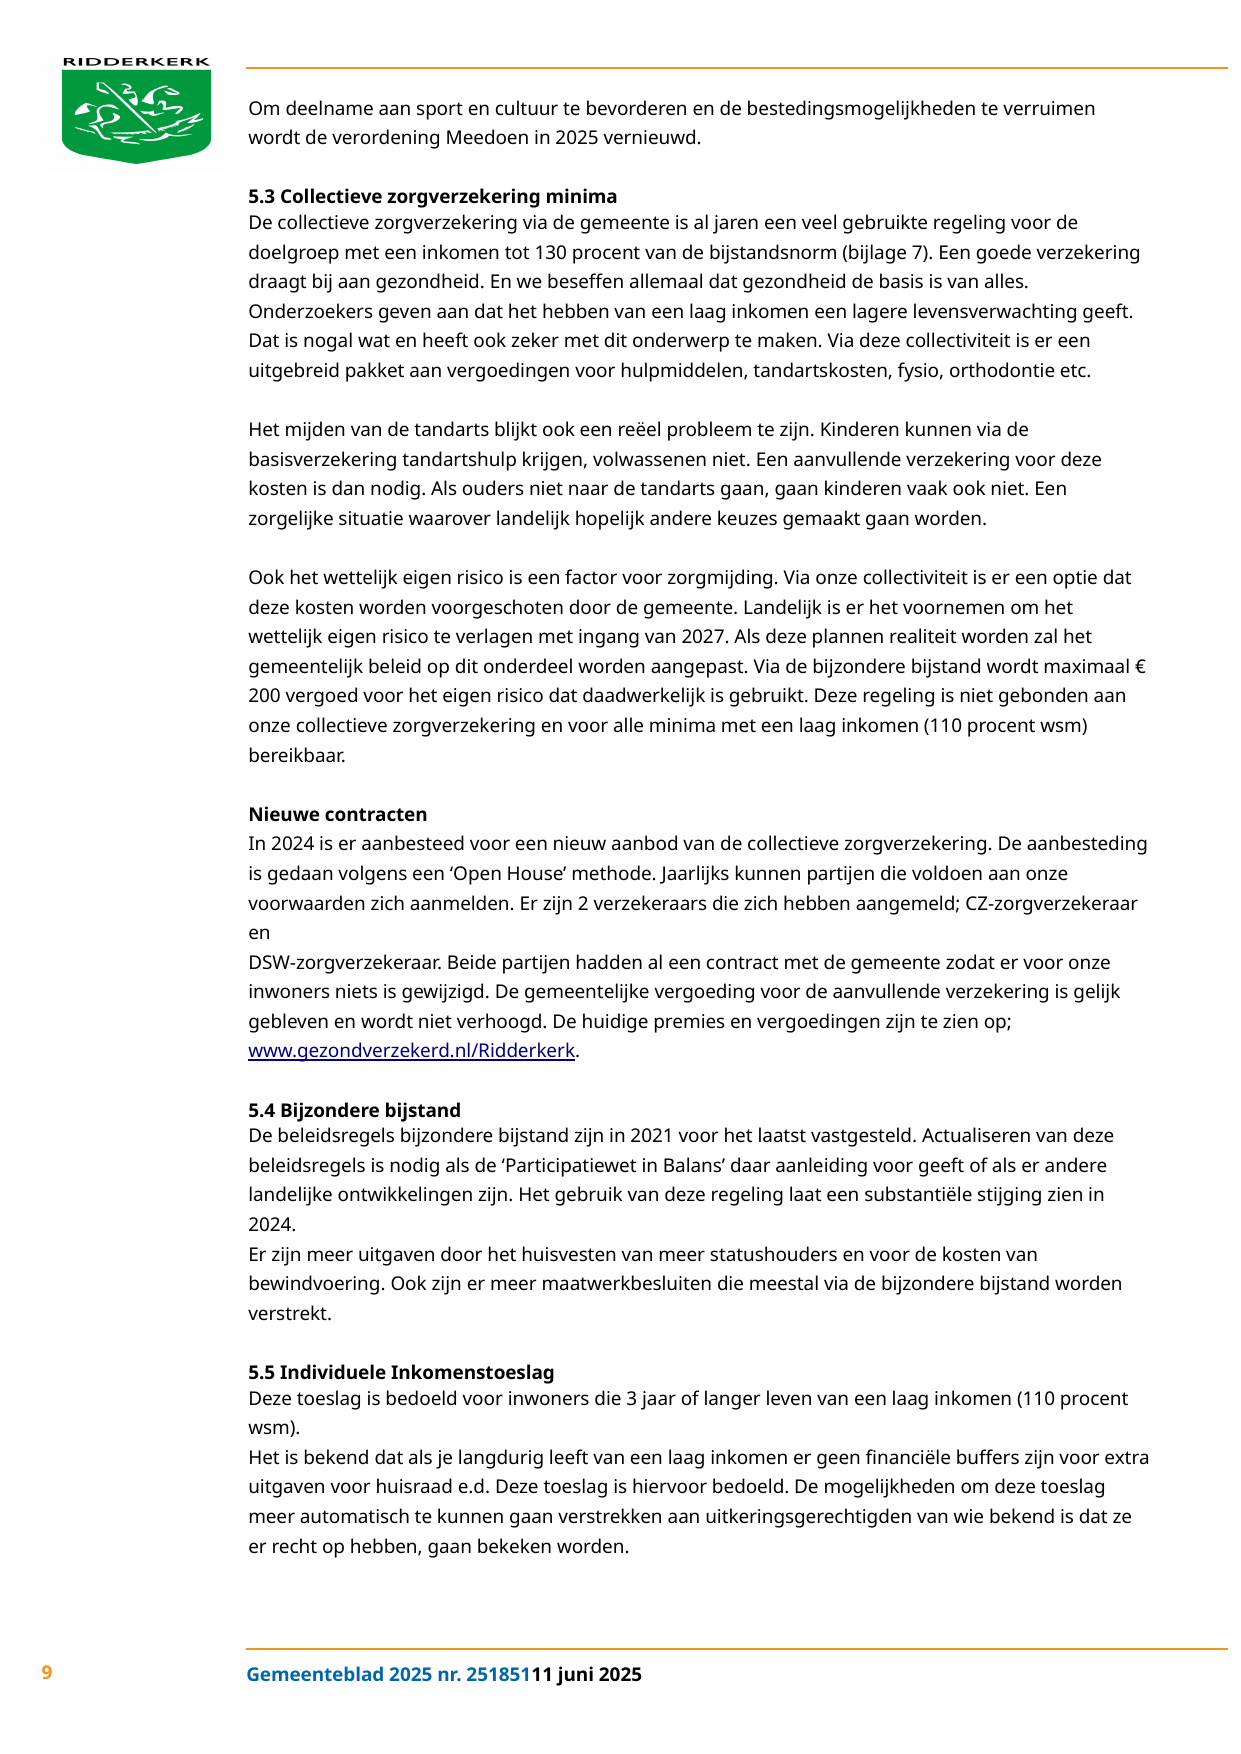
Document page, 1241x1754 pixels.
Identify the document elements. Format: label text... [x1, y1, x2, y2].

text In 2024 is er aanbesteed voor een nieuw aanbod van de collectieve zorgverzekering. De aanbesteding is gedaan volgens een ‘Open House’ methode. Jaarlijks kunnen partijen die voldoen aan onze voorwaarden zich aanmelden. Er zijn 2 verzekeraars die zich hebben aangemeld; CZ-zorgverzekeraar en [248, 831, 1152, 945]
text DSW-zorgverzekeraar. Beide partijen hadden al een contract met de gemeente zodat er voor onze inwoners niets is gewijzigd. De gemeentelijke vergoeding voor de aanvullende verzekering is gelijk gebleven en wordt niet verhoogd. De huidige premies en vergoedingen zijn te zien op; www.gezondverzekerd.nl/Ridderkerk. [248, 949, 1152, 1063]
text 5.3 Collectieve zorgverzekering minima [248, 183, 1152, 209]
text 5.5 Individuele Inkomenstoeslag [248, 1359, 1152, 1385]
text Om deelname aan sport en cultuur te bevorderen en de bestedingsmogelijkheden te verruimen wordt de verordening Meedoen in 2025 vernieuwd. [248, 95, 1152, 150]
text De collectieve zorgverzekering via de gemeente is al jaren een veel gebruikte regeling voor de doelgroep met een inkomen tot 130 procent van de bijstandsnorm (bijlage 7). Een goede verzekering draagt bij aan gezondheid. En we beseffen allemaal dat gezondheid de basis is van alles. Onderzoekers geven aan dat het hebben van een laag inkomen een lagere levensverwachting geeft. Dat is nogal wat en heeft ook zeker met dit onderwerp te maken. Via deze collectiviteit is er een uitgebreid pakket aan vergoedingen voor hulpmiddelen, tandartskosten, fysio, orthodontie etc. [248, 209, 1152, 383]
text De beleidsregels bijzondere bijstand zijn in 2021 voor het laatst vastgesteld. Actualiseren van deze beleidsregels is nodig als de ‘Participatiewet in Balans’ daar aanleiding voor geeft of als er andere landelijke ontwikkelingen zijn. Het gebruik van deze regeling laat een substantiële stijging zien in 2024. [248, 1122, 1152, 1237]
text Het mijden van de tandarts blijkt ook een reëel probleem te zijn. Kinderen kunnen via de basisverzekering tandartshulp krijgen, volwassenen niet. Een aanvullende verzekering voor deze kosten is dan nodig. Als ouders niet naar de tandarts gaan, gaan kinderen vaak ook niet. Een zorgelijke situatie waarover landelijk hopelijk andere keuzes gemaakt gaan worden. [248, 416, 1152, 531]
text Ook het wettelijk eigen risico is een factor voor zorgmijding. Via onze collectiviteit is er een optie dat deze kosten worden voorgeschoten door de gemeente. Landelijk is er het voornemen om het wettelijk eigen risico te verlagen met ingang van 2027. Als deze plannen realiteit worden zal het gemeentelijk beleid op dit onderdeel worden aangepast. Via de bijzondere bijstand wordt maximaal € 200 vergoed voor het eigen risico dat daadwerkelijk is gebruikt. Deze regeling is niet gebonden aan onze collectieve zorgverzekering en voor alle minima met een laag inkomen (110 procent wsm) bereikbaar. [248, 564, 1152, 767]
picture [41, 47, 231, 172]
text Het is bekend dat als je langdurig leeft van een laag inkomen er geen financiële buffers zijn voor extra uitgaven voor huisraad e.d. Deze toeslag is hiervoor bedoeld. De mogelijkheden om deze toeslag meer automatisch te kunnen gaan verstrekken aan uitkeringsgerechtigden van wie bekend is dat ze er recht op hebben, gaan bekeken worden. [248, 1444, 1152, 1558]
text 5.4 Bijzondere bijstand [248, 1097, 1152, 1122]
text Er zijn meer uitgaven door het huisvesten van meer statushouders en voor de kosten van bewindvoering. Ook zijn er meer maatwerkbesluiten die meestal via de bijzondere bijstand worden verstrekt. [248, 1241, 1152, 1326]
text Deze toeslag is bedoeld voor inwoners die 3 jaar of langer leven van een laag inkomen (110 procent wsm). [248, 1385, 1152, 1440]
text Nieuwe contracten [248, 801, 1152, 827]
